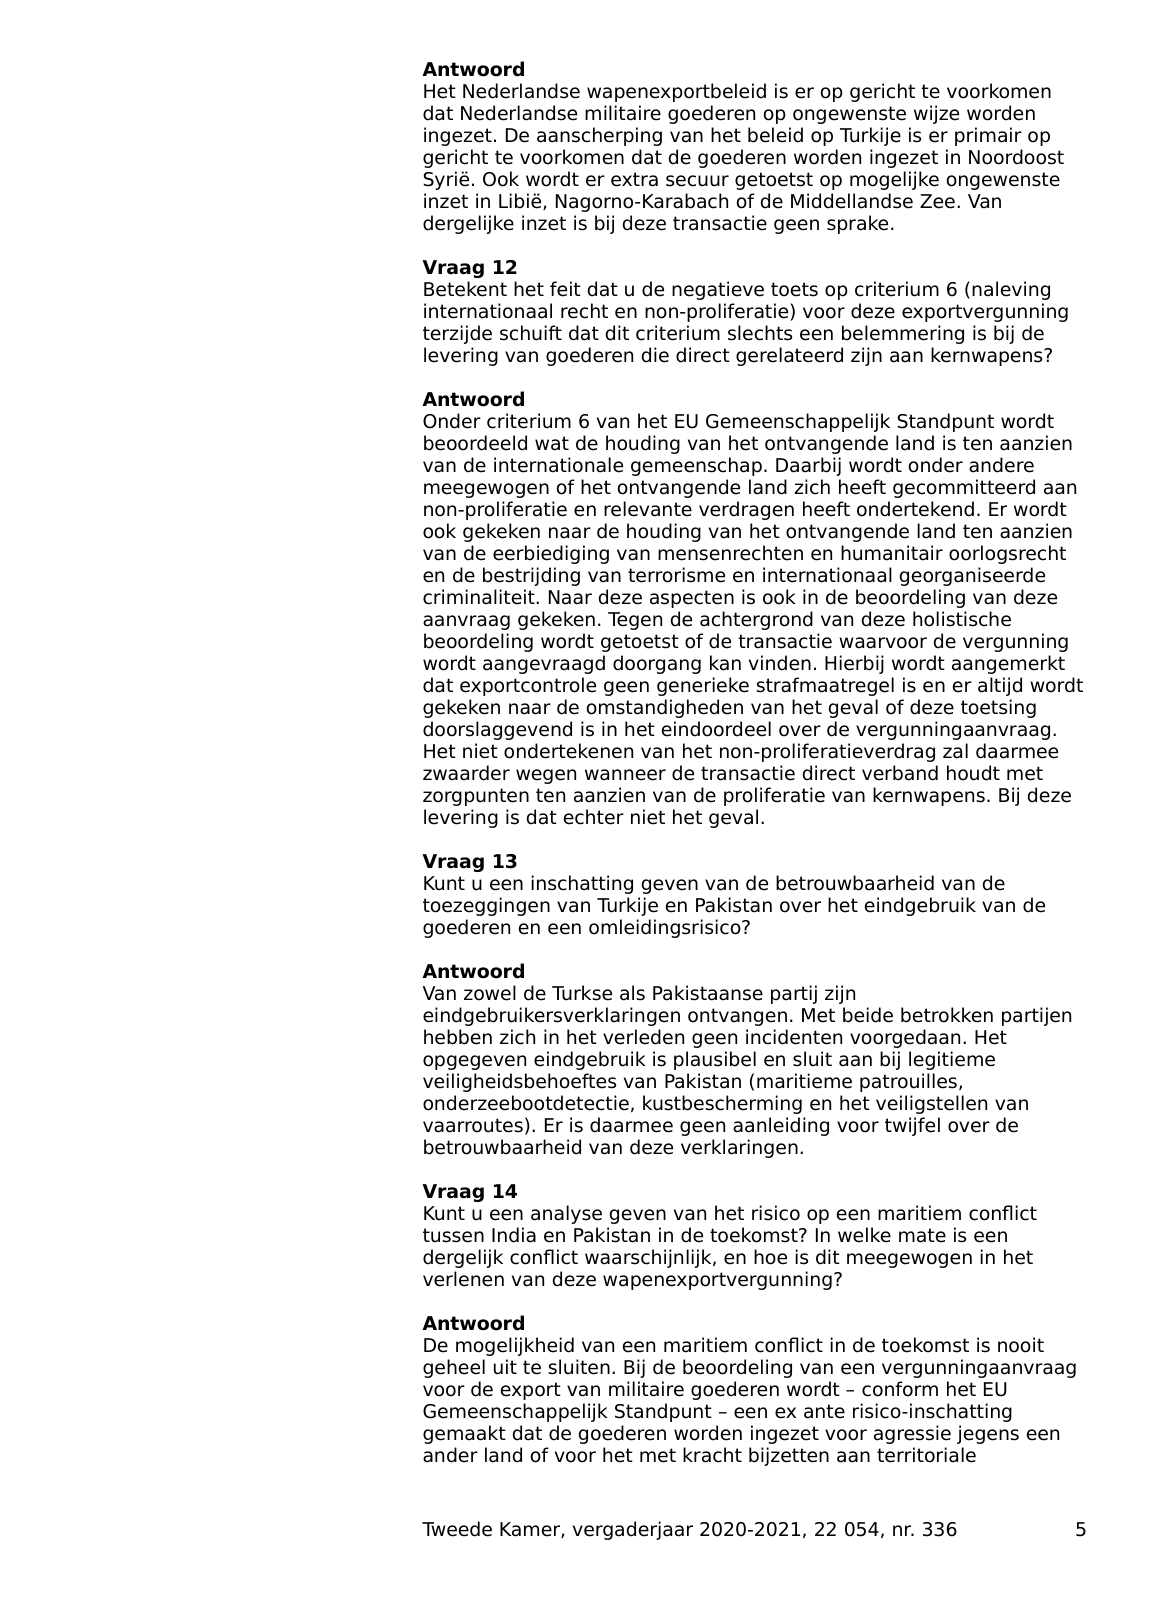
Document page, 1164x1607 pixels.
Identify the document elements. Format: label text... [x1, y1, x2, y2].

text Het Nederlandse wapenexportbeleid is er op gericht te voorkomen dat Nederlandse militaire goederen op ongewenste wijze worden ingezet. De aanscherping van het beleid op Turkije is er primair op gericht te voorkomen dat de goederen worden ingezet in Noordoost Syrië. Ook wordt er extra secuur getoetst op mogelijke ongewenste inzet in Libië, Nagorno-Karabach of de Middellandse Zee. Van dergelijke inzet is bij deze transactie geen sprake. [422, 81, 1087, 235]
subtitle Vraag 12 [422, 257, 1087, 279]
subtitle Antwoord [422, 389, 1087, 411]
text Betekent het feit dat u de negatieve toets op criterium 6 (naleving internationaal recht en non-proliferatie) voor deze exportvergunning terzijde schuift dat dit criterium slechts een belemmering is bij de levering van goederen die direct gerelateerd zijn aan kernwapens? [422, 279, 1087, 367]
text Onder criterium 6 van het EU Gemeenschappelijk Standpunt wordt beoordeeld wat de houding van het ontvangende land is ten aanzien van de internationale gemeenschap. Daarbij wordt onder andere meegewogen of het ontvangende land zich heeft gecommitteerd aan non-proliferatie en relevante verdragen heeft ondertekend. Er wordt ook gekeken naar de houding van het ontvangende land ten aanzien van de eerbiediging van mensenrechten en humanitair oorlogsrecht en de bestrijding van terrorisme en internationaal georganiseerde criminaliteit. Naar deze aspecten is ook in de beoordeling van deze aanvraag gekeken. Tegen de achtergrond van deze holistische beoordeling wordt getoetst of de transactie waarvoor de vergunning wordt aangevraagd doorgang kan vinden. Hierbij wordt aangemerkt dat exportcontrole geen generieke strafmaatregel is en er altijd wordt gekeken naar de omstandigheden van het geval of deze toetsing doorslaggevend is in het eindoordeel over de vergunningaanvraag. Het niet ondertekenen van het non-proliferatieverdrag zal daarmee zwaarder wegen wanneer de transactie direct verband houdt met zorgpunten ten aanzien van de proliferatie van kernwapens. Bij deze levering is dat echter niet het geval. [422, 411, 1087, 829]
subtitle Vraag 14 [422, 1181, 1087, 1203]
text De mogelijkheid van een maritiem conflict in de toekomst is nooit geheel uit te sluiten. Bij de beoordeling van een vergunningaanvraag voor de export van militaire goederen wordt – conform het EU Gemeenschappelijk Standpunt – een ex ante risico-inschatting gemaakt dat de goederen worden ingezet voor agressie jegens een ander land of voor het met kracht bijzetten aan territoriale [422, 1335, 1087, 1467]
subtitle Vraag 13 [422, 851, 1087, 873]
subtitle Antwoord [422, 59, 1087, 81]
subtitle Antwoord [422, 1313, 1087, 1335]
text Van zowel de Turkse als Pakistaanse partij zijn eindgebruikersverklaringen ontvangen. Met beide betrokken partijen hebben zich in het verleden geen incidenten voorgedaan. Het opgegeven eindgebruik is plausibel en sluit aan bij legitieme veiligheidsbehoeftes van Pakistan (maritieme patrouilles, onderzeebootdetectie, kustbescherming en het veiligstellen van vaarroutes). Er is daarmee geen aanleiding voor twijfel over de betrouwbaarheid van deze verklaringen. [422, 983, 1087, 1159]
subtitle Antwoord [422, 961, 1087, 983]
text Kunt u een inschatting geven van de betrouwbaarheid van de toezeggingen van Turkije en Pakistan over het eindgebruik van de goederen en een omleidingsrisico? [422, 873, 1087, 939]
text Kunt u een analyse geven van het risico op een maritiem conflict tussen India en Pakistan in de toekomst? In welke mate is een dergelijk conflict waarschijnlijk, en hoe is dit meegewogen in het verlenen van deze wapenexportvergunning? [422, 1203, 1087, 1291]
